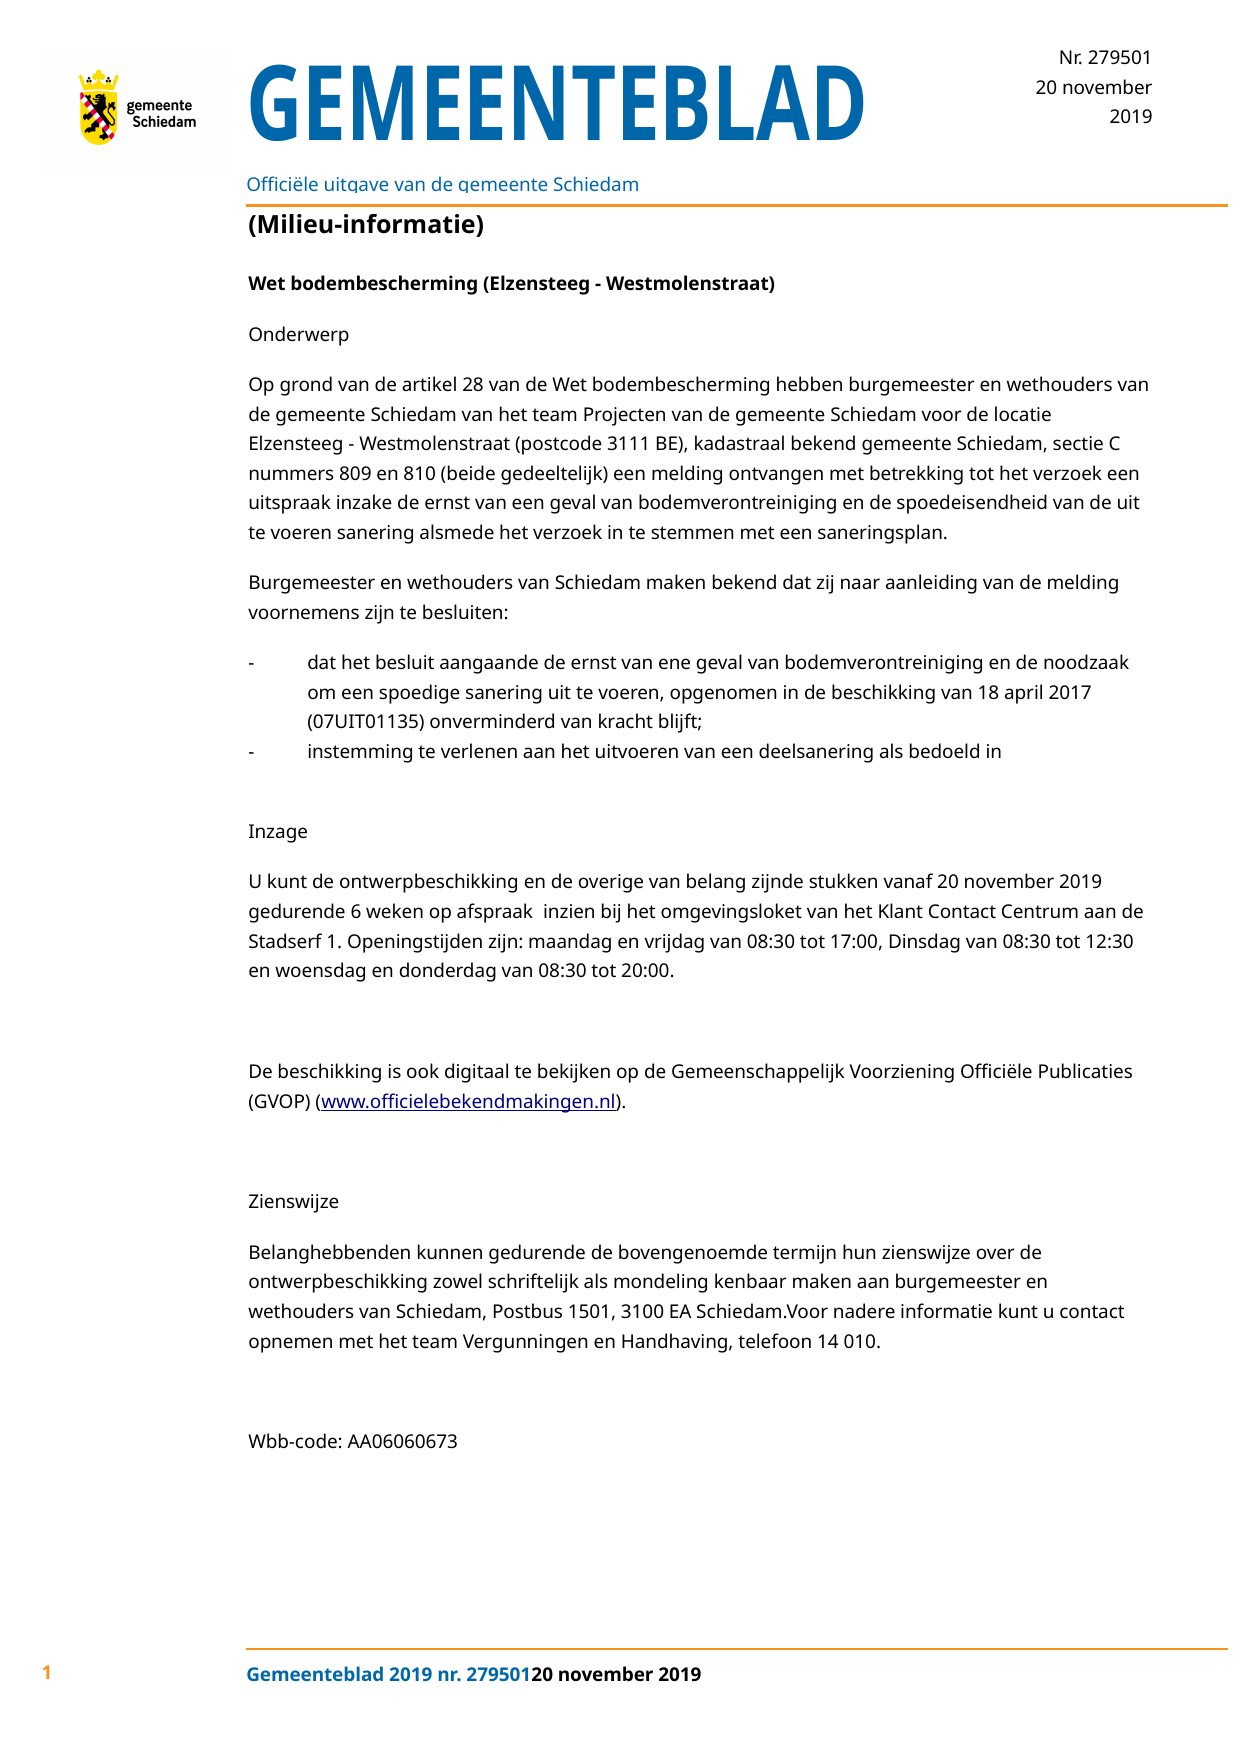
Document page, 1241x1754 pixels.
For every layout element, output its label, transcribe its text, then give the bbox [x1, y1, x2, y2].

text Zienswijze [248, 1189, 1152, 1214]
text Op grond van de artikel 28 van de Wet bodembescherming hebben burgemeester en wethouders van de gemeente Schiedam van het team Projecten van de gemeente Schiedam voor de locatie Elzensteeg - Westmolenstraat (postcode 3111 BE), kadastraal bekend gemeente Schiedam, sectie C nummers 809 en 810 (beide gedeeltelijk) een melding ontvangen met betrekking tot het verzoek een uitspraak inzake de ernst van een geval van bodemverontreiniging en de spoedeisendheid van de uit te voeren sanering alsmede het verzoek in te stemmen met een saneringsplan. [248, 371, 1152, 545]
text U kunt de ontwerpbeschikking en de overige van belang zijnde stukken vanaf 20 november 2019 gedurende 6 weken op afspraak inzien bij het omgevingsloket van het Klant Contact Centrum aan de Stadserf 1. Openingstijden zijn: maandag en vrijdag van 08:30 tot 17:00, Dinsdag van 08:30 tot 12:30 en woensdag en donderdag van 08:30 tot 20:00. [248, 869, 1152, 983]
picture [41, 47, 231, 172]
list dat het besluit aangaande de ernst van ene geval van bodemverontreiniging en de noodzaak om een spoedige sanering uit te voeren, opgenomen in de beschikking van 18 april 2017 (07UIT01135) onverminderd van kracht blijft; [248, 649, 1152, 734]
text Onderwerp [248, 321, 1152, 346]
text (Milieu-informatie) [248, 207, 1152, 241]
text Wet bodembescherming (Elzensteeg - Westmolenstraat) [248, 270, 1152, 296]
text Inzage [248, 818, 1152, 844]
text Burgemeester en wethouders van Schiedam maken bekend dat zij naar aanleiding van de melding voornemens zijn te besluiten: [248, 569, 1152, 625]
text De beschikking is ook digitaal te bekijken op de Gemeenschappelijk Voorziening Officiële Publicaties (GVOP) (www.officielebekendmakingen.nl). [248, 1058, 1152, 1113]
text Wbb-code: AA06060673 [248, 1429, 1152, 1454]
text Belanghebbenden kunnen gedurende de bovengenoemde termijn hun zienswijze over de ontwerpbeschikking zowel schriftelijk als mondeling kenbaar maken aan burgemeester en wethouders van Schiedam, Postbus 1501, 3100 EA Schiedam.Voor nadere informatie kunt u contact opnemen met het team Vergunningen en Handhaving, telefoon 14 010. [248, 1239, 1152, 1353]
list instemming te verlenen aan het uitvoeren van een deelsanering als bedoeld in [248, 738, 1152, 764]
